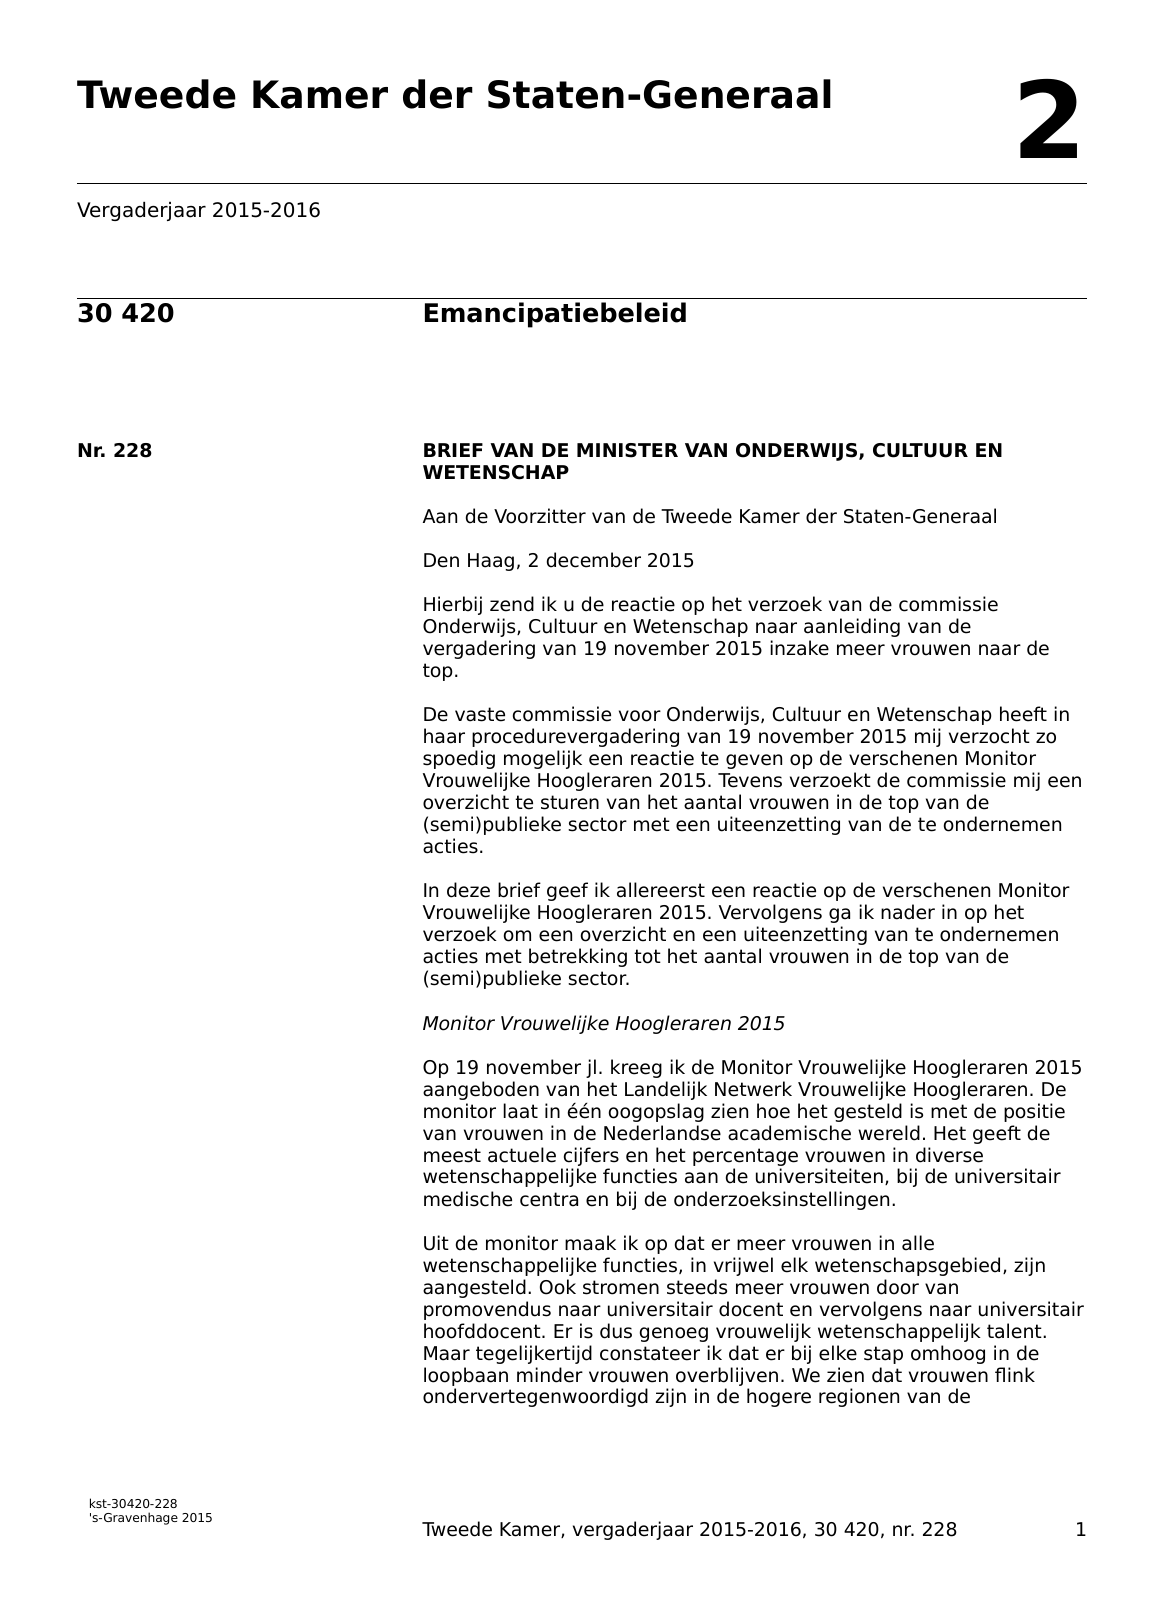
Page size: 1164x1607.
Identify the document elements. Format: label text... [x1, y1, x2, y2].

subtitle Monitor Vrouwelijke Hoogleraren 2015 [422, 1012, 1087, 1034]
text Uit de monitor maak ik op dat er meer vrouwen in alle wetenschappelijke functies, in vrijwel elk wetenschapsgebied, zijn aangesteld. Ook stromen steeds meer vrouwen door van promovendus naar universitair docent en vervolgens naar universitair hoofddocent. Er is dus genoeg vrouwelijk wetenschappelijk talent. Maar tegelijkertijd constateer ik dat er bij elke stap omhoog in de loopbaan minder vrouwen overblijven. We zien dat vrouwen flink ondervertegenwoordigd zijn in de hogere regionen van de [422, 1233, 1087, 1408]
text 's-Gravenhage 2015 [88, 1511, 323, 1525]
subtitle 30 420 Emancipatiebeleid [77, 299, 1087, 329]
text In deze brief geef ik allereerst een reactie op de verschenen Monitor Vrouwelijke Hoogleraren 2015. Vervolgens ga ik nader in op het verzoek om een overzicht en een uiteenzetting van te ondernemen acties met betrekking tot het aantal vrouwen in de top van de (semi)publieke sector. [422, 880, 1087, 990]
text Hierbij zend ik u de reactie op het verzoek van de commissie Onderwijs, Cultuur en Wetenschap naar aanleiding van de vergadering van 19 november 2015 inzake meer vrouwen naar de top. [422, 594, 1087, 682]
table_header Tweede Kamer der Staten-Generaal [77, 59, 886, 183]
text kst-30420-228 [88, 1497, 323, 1511]
text Op 19 november jl. kreeg ik de Monitor Vrouwelijke Hoogleraren 2015 aangeboden van het Landelijk Netwerk Vrouwelijke Hoogleraren. De monitor laat in één oogopslag zien hoe het gesteld is met de positie van vrouwen in de Nederlandse academische wereld. Het geeft de meest actuele cijfers en het percentage vrouwen in diverse wetenschappelijke functies aan de universiteiten, bij de universitair medische centra en bij de onderzoeksinstellingen. [422, 1057, 1087, 1210]
text Den Haag, 2 december 2015 [422, 550, 1087, 572]
table_header 2 [886, 59, 1087, 183]
table_cell Vergaderjaar 2015-2016 [77, 184, 1087, 298]
subtitle Nr. 228 BRIEF VAN DE MINISTER VAN ONDERWIJS, CULTUUR EN WETENSCHAP [77, 440, 1087, 484]
text De vaste commissie voor Onderwijs, Cultuur en Wetenschap heeft in haar procedurevergadering van 19 november 2015 mij verzocht zo spoedig mogelijk een reactie te geven op de verschenen Monitor Vrouwelijke Hoogleraren 2015. Tevens verzoekt de commissie mij een overzicht te sturen van het aantal vrouwen in de top van de (semi)publieke sector met een uiteenzetting van de te ondernemen acties. [422, 704, 1087, 858]
text Aan de Voorzitter van de Tweede Kamer der Staten-Generaal [422, 506, 1087, 528]
